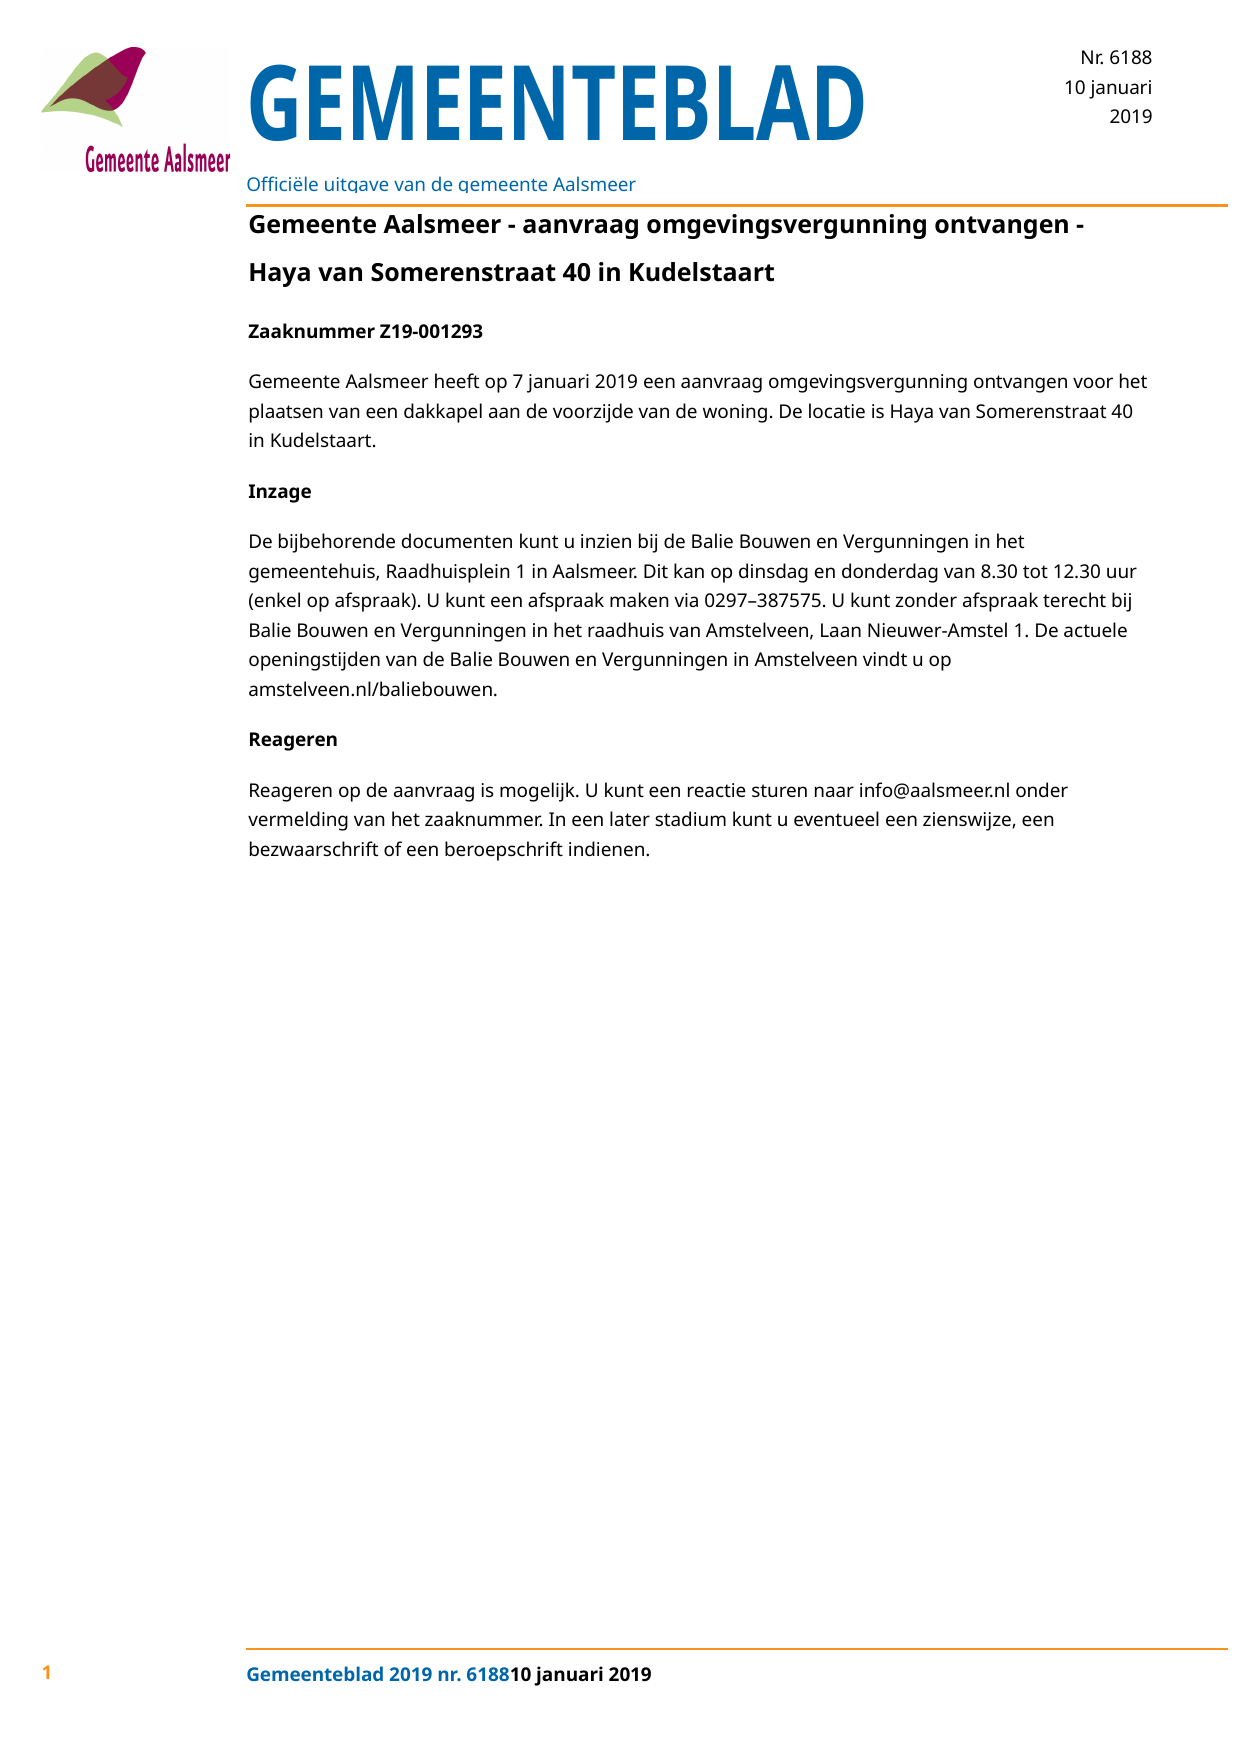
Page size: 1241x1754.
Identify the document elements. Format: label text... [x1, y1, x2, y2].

text Reageren [248, 727, 1152, 752]
text Gemeente Aalsmeer - aanvraag omgevingsvergunning ontvangen - Haya van Somerenstraat 40 in Kudelstaart [248, 207, 1152, 288]
picture [41, 47, 231, 172]
text De bijbehorende documenten kunt u inzien bij de Balie Bouwen en Vergunningen in het gemeentehuis, Raadhuisplein 1 in Aalsmeer. Dit kan op dinsdag en donderdag van 8.30 tot 12.30 uur (enkel op afspraak). U kunt een afspraak maken via 0297–387575. U kunt zonder afspraak terecht bij Balie Bouwen en Vergunningen in het raadhuis van Amstelveen, Laan Nieuwer-Amstel 1. De actuele openingstijden van de Balie Bouwen en Vergunningen in Amstelveen vindt u op amstelveen.nl/baliebouwen. [248, 528, 1152, 702]
text Zaaknummer Z19-001293 [248, 318, 1152, 344]
text Inzage [248, 478, 1152, 504]
text Reageren op de aanvraag is mogelijk. U kunt een reactie sturen naar info@aalsmeer.nl onder vermelding van het zaaknummer. In een later stadium kunt u eventueel een zienswijze, een bezwaarschrift of een beroepschrift indienen. [248, 777, 1152, 862]
text Gemeente Aalsmeer heeft op 7 januari 2019 een aanvraag omgevingsvergunning ontvangen voor het plaatsen van een dakkapel aan de voorzijde van de woning. De locatie is Haya van Somerenstraat 40 in Kudelstaart. [248, 368, 1152, 453]
